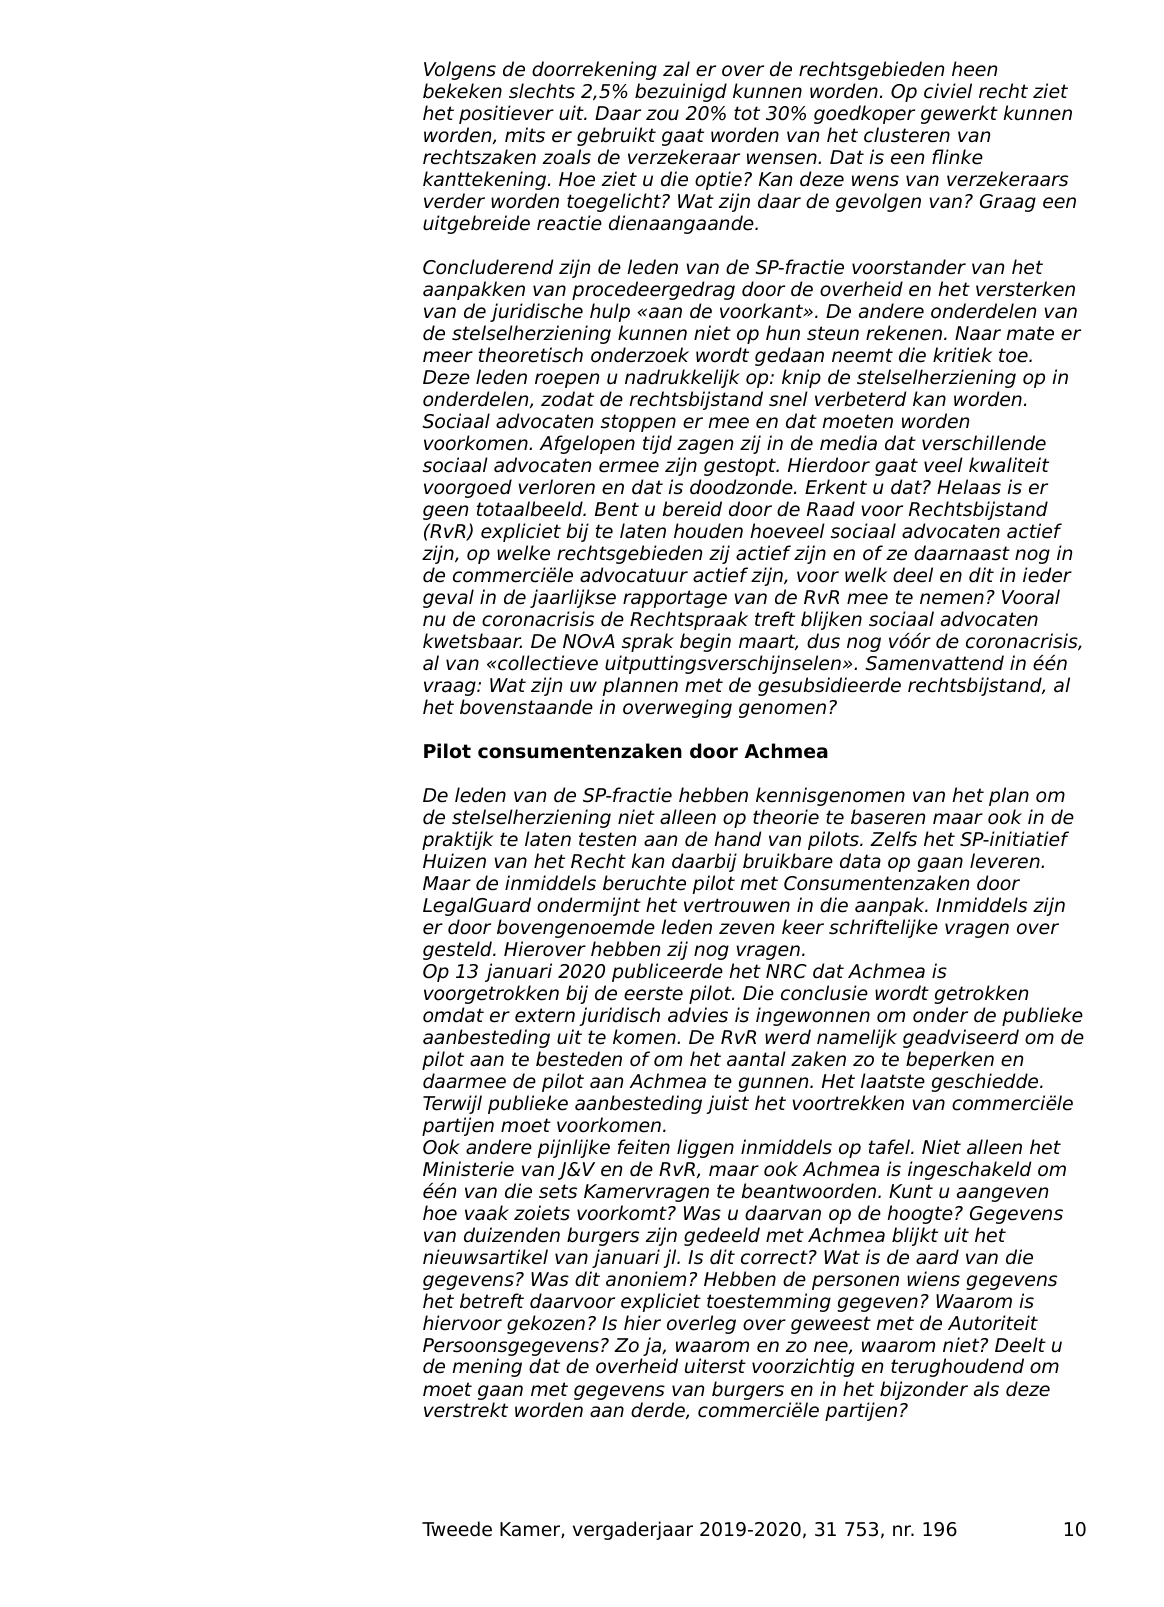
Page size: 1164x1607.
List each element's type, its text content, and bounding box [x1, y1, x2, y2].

subtitle Pilot consumentenzaken door Achmea [422, 741, 1087, 763]
text Op 13 januari 2020 publiceerde het NRC dat Achmea is voorgetrokken bij de eerste pilot. Die conclusie wordt getrokken omdat er extern juridisch advies is ingewonnen om onder de publieke aanbesteding uit te komen. De RvR werd namelijk geadviseerd om de pilot aan te besteden of om het aantal zaken zo te beperken en daarmee de pilot aan Achmea te gunnen. Het laatste geschiedde. Terwijl publieke aanbesteding juist het voortrekken van commerciële partijen moet voorkomen. [422, 961, 1087, 1137]
text De leden van de SP-fractie hebben kennisgenomen van het plan om de stelselherziening niet alleen op theorie te baseren maar ook in de praktijk te laten testen aan de hand van pilots. Zelfs het SP-initiatief Huizen van het Recht kan daarbij bruikbare data op gaan leveren. Maar de inmiddels beruchte pilot met Consumentenzaken door LegalGuard ondermijnt het vertrouwen in die aanpak. Inmiddels zijn er door bovengenoemde leden zeven keer schriftelijke vragen over gesteld. Hierover hebben zij nog vragen. [422, 785, 1087, 961]
text Volgens de doorrekening zal er over de rechtsgebieden heen bekeken slechts 2,5% bezuinigd kunnen worden. Op civiel recht ziet het positiever uit. Daar zou 20% tot 30% goedkoper gewerkt kunnen worden, mits er gebruikt gaat worden van het clusteren van rechtszaken zoals de verzekeraar wensen. Dat is een flinke kanttekening. Hoe ziet u die optie? Kan deze wens van verzekeraars verder worden toegelicht? Wat zijn daar de gevolgen van? Graag een uitgebreide reactie dienaangaande. [422, 59, 1087, 235]
text Ook andere pijnlijke feiten liggen inmiddels op tafel. Niet alleen het Ministerie van J&V en de RvR, maar ook Achmea is ingeschakeld om één van die sets Kamervragen te beantwoorden. Kunt u aangeven hoe vaak zoiets voorkomt? Was u daarvan op de hoogte? Gegevens van duizenden burgers zijn gedeeld met Achmea blijkt uit het nieuwsartikel van januari jl. Is dit correct? Wat is de aard van die gegevens? Was dit anoniem? Hebben de personen wiens gegevens het betreft daarvoor expliciet toestemming gegeven? Waarom is hiervoor gekozen? Is hier overleg over geweest met de Autoriteit Persoonsgegevens? Zo ja, waarom en zo nee, waarom niet? Deelt u de mening dat de overheid uiterst voorzichtig en terughoudend om moet gaan met gegevens van burgers en in het bijzonder als deze verstrekt worden aan derde, commerciële partijen? [422, 1137, 1087, 1422]
text Concluderend zijn de leden van de SP-fractie voorstander van het aanpakken van procedeergedrag door de overheid en het versterken van de juridische hulp «aan de voorkant». De andere onderdelen van de stelselherziening kunnen niet op hun steun rekenen. Naar mate er meer theoretisch onderzoek wordt gedaan neemt die kritiek toe. Deze leden roepen u nadrukkelijk op: knip de stelselherziening op in onderdelen, zodat de rechtsbijstand snel verbeterd kan worden. Sociaal advocaten stoppen er mee en dat moeten worden voorkomen. Afgelopen tijd zagen zij in de media dat verschillende sociaal advocaten ermee zijn gestopt. Hierdoor gaat veel kwaliteit voorgoed verloren en dat is doodzonde. Erkent u dat? Helaas is er geen totaalbeeld. Bent u bereid door de Raad voor Rechtsbijstand (RvR) expliciet bij te laten houden hoeveel sociaal advocaten actief zijn, op welke rechtsgebieden zij actief zijn en of ze daarnaast nog in de commerciële advocatuur actief zijn, voor welk deel en dit in ieder geval in de jaarlijkse rapportage van de RvR mee te nemen? Vooral nu de coronacrisis de Rechtspraak treft blijken sociaal advocaten kwetsbaar. De NOvA sprak begin maart, dus nog vóór de coronacrisis, al van «collectieve uitputtingsverschijnselen». Samenvattend in één vraag: Wat zijn uw plannen met de gesubsidieerde rechtsbijstand, al het bovenstaande in overweging genomen? [422, 257, 1087, 719]
